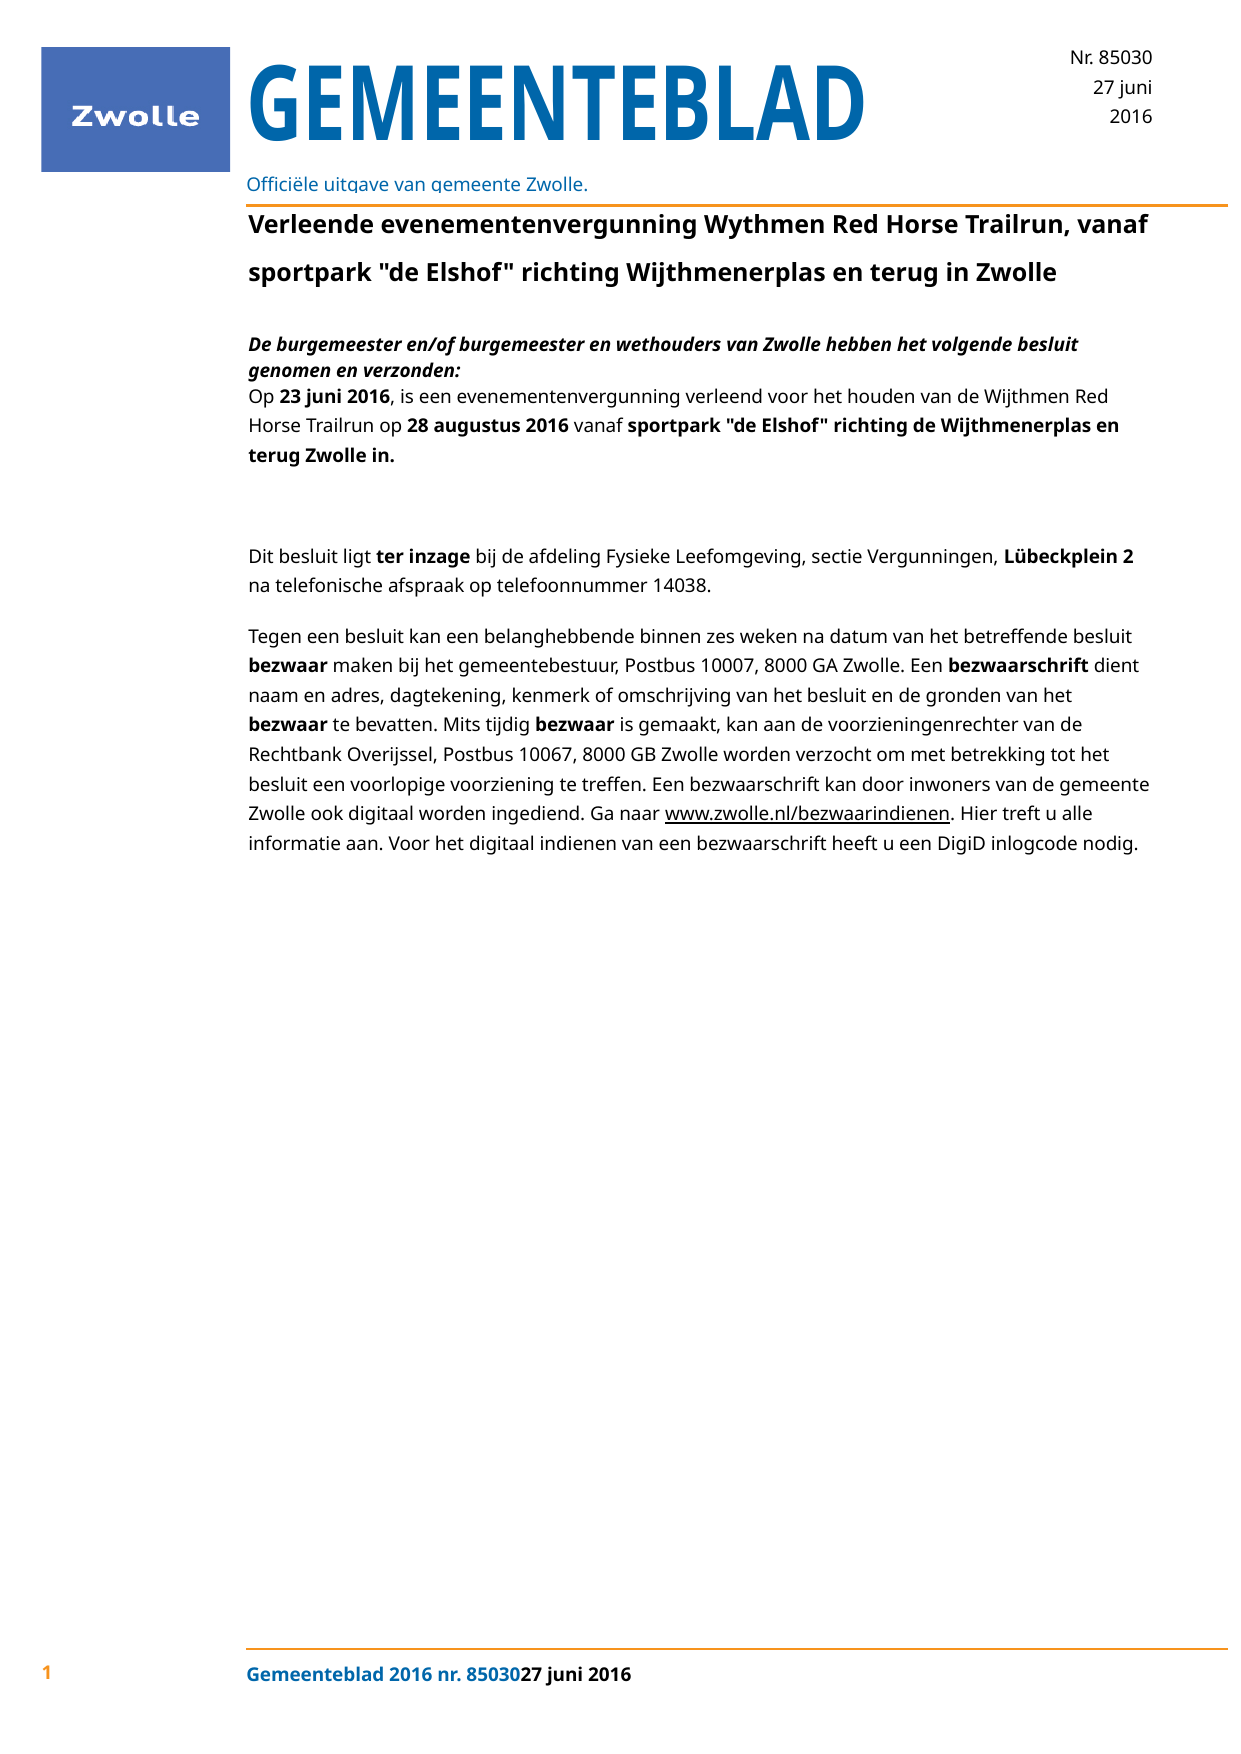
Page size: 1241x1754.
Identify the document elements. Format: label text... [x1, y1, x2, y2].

text Verleende evenementenvergunning Wythmen Red Horse Trailrun, vanaf sportpark "de Elshof" richting Wijthmenerplas en terug in Zwolle [248, 207, 1152, 288]
text De burgemeester en/of burgemeester en wethouders van Zwolle hebben het volgende besluit genomen en verzonden: [248, 331, 1152, 383]
picture [41, 47, 231, 172]
text Tegen een besluit kan een belanghebbende binnen zes weken na datum van het betreffende besluit bezwaar maken bij het gemeentebestuur, Postbus 10007, 8000 GA Zwolle. Een bezwaarschrift dient naam en adres, dagtekening, kenmerk of omschrijving van het besluit en de gronden van het bezwaar te bevatten. Mits tijdig bezwaar is gemaakt, kan aan de voorzieningenrechter van de Rechtbank Overijssel, Postbus 10067, 8000 GB Zwolle worden verzocht om met betrekking tot het besluit een voorlopige voorziening te treffen. Een bezwaarschrift kan door inwoners van de gemeente Zwolle ook digitaal worden ingediend. Ga naar www.zwolle.nl/bezwaarindienen. Hier treft u alle informatie aan. Voor het digitaal indienen van een bezwaarschrift heeft u een DigiD inlogcode nodig. [248, 623, 1152, 856]
text Op 23 juni 2016, is een evenementenvergunning verleend voor het houden van de Wijthmen Red Horse Trailrun op 28 augustus 2016 vanaf sportpark "de Elshof" richting de Wijthmenerplas en terug Zwolle in. [248, 383, 1152, 468]
text Dit besluit ligt ter inzage bij de afdeling Fysieke Leefomgeving, sectie Vergunningen, Lübeckplein 2 na telefonische afspraak op telefoonnummer 14038. [248, 543, 1152, 598]
